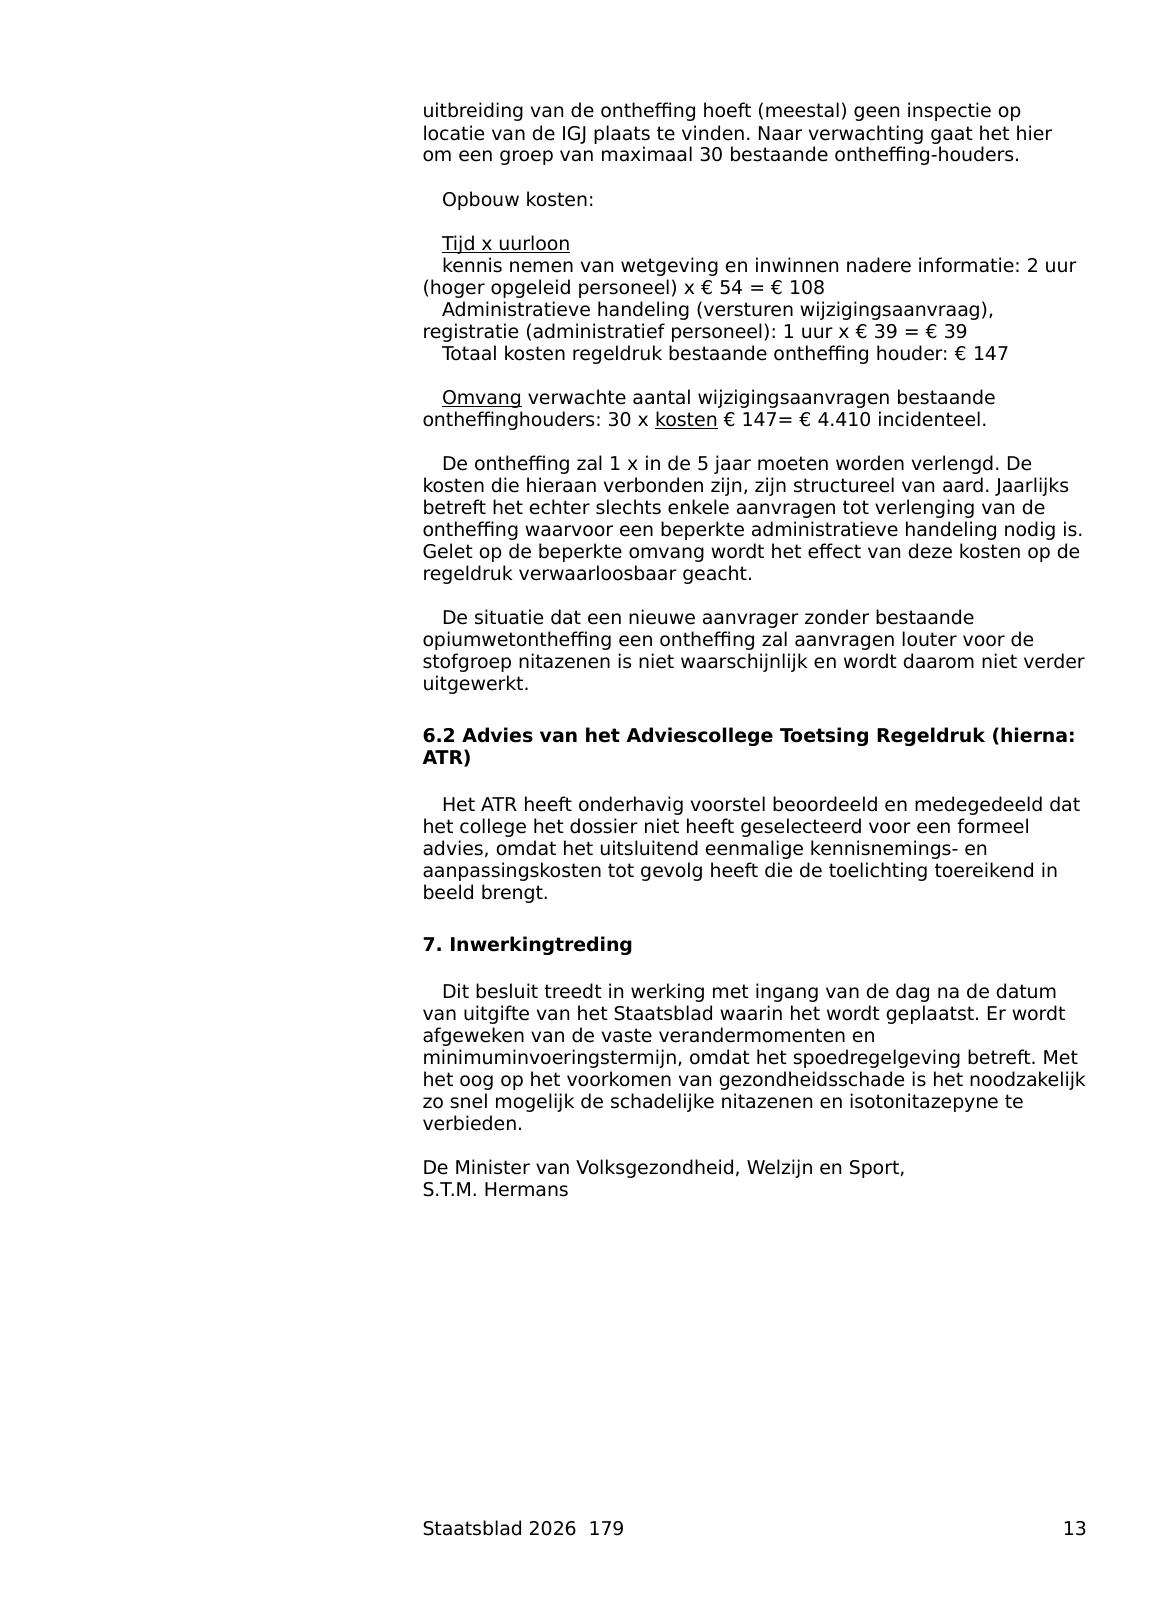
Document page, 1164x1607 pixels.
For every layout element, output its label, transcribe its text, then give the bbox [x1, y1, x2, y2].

text Omvang verwachte aantal wijzigingsaanvragen bestaande ontheffinghouders: 30 x kosten € 147= € 4.410 incidenteel. [422, 387, 1087, 431]
text De ontheffing zal 1 x in de 5 jaar moeten worden verlengd. De kosten die hieraan verbonden zijn, zijn structureel van aard. Jaarlijks betreft het echter slechts enkele aanvragen tot verlenging van de ontheffing waarvoor een beperkte administratieve handeling nodig is. Gelet op de beperkte omvang wordt het effect van deze kosten op de regeldruk verwaarloosbaar geacht. [422, 453, 1087, 585]
text Totaal kosten regeldruk bestaande ontheffing houder: € 147 [422, 343, 1087, 364]
text Tijd x uurloon [422, 233, 1087, 255]
text De Minister van Volksgezondheid, Welzijn en Sport, S.T.M. Hermans [422, 1157, 1087, 1201]
text Opbouw kosten: [422, 188, 1087, 211]
subtitle 7. Inwerkingtreding [422, 934, 1087, 956]
text Het ATR heeft onderhavig voorstel beoordeeld en medegedeeld dat het college het dossier niet heeft geselecteerd voor een formeel advies, omdat het uitsluitend eenmalige kennisnemings- en aanpassingskosten tot gevolg heeft die de toelichting toereikend in beeld brengt. [422, 794, 1087, 904]
text De situatie dat een nieuwe aanvrager zonder bestaande opiumwetontheffing een ontheffing zal aanvragen louter voor de stofgroep nitazenen is niet waarschijnlijk en wordt daarom niet verder uitgewerkt. [422, 607, 1087, 695]
text kennis nemen van wetgeving en inwinnen nadere informatie: 2 uur (hoger opgeleid personeel) x € 54 = € 108 [422, 255, 1087, 299]
text Administratieve handeling (versturen wijzigingsaanvraag), registratie (administratief personeel): 1 uur x € 39 = € 39 [422, 299, 1087, 343]
text Dit besluit treedt in werking met ingang van de dag na de datum van uitgifte van het Staatsblad waarin het wordt geplaatst. Er wordt afgeweken van de vaste verandermomenten en minimuminvoeringstermijn, omdat het spoedregelgeving betreft. Met het oog op het voorkomen van gezondheidsschade is het noodzakelijk zo snel mogelijk de schadelijke nitazenen en isotonitazepyne te verbieden. [422, 981, 1087, 1134]
text uitbreiding van de ontheffing hoeft (meestal) geen inspectie op locatie van de IGJ plaats te vinden. Naar verwachting gaat het hier om een groep van maximaal 30 bestaande ontheffing-houders. [422, 100, 1087, 166]
subtitle 6.2 Advies van het Adviescollege Toetsing Regeldruk (hierna: ATR) [422, 725, 1087, 769]
